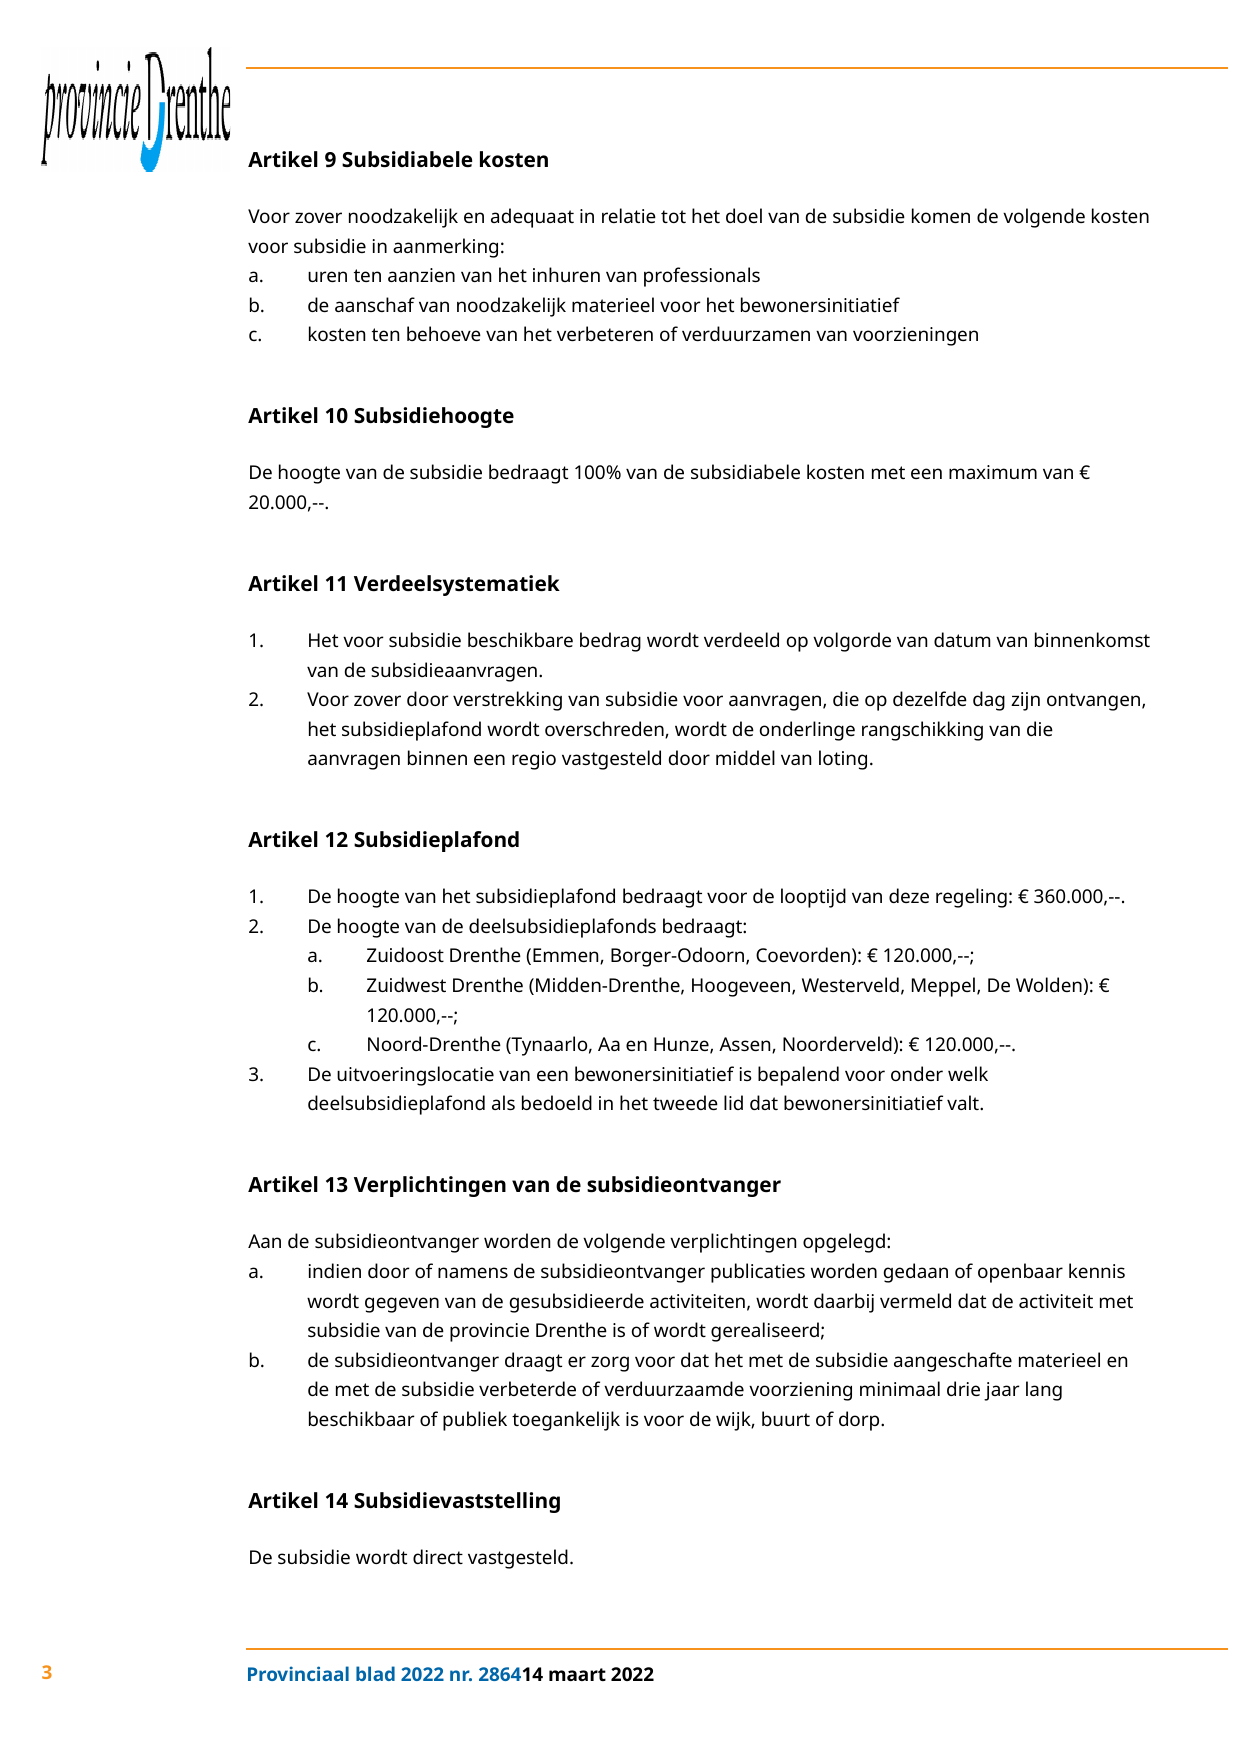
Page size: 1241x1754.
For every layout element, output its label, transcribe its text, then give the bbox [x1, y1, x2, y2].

text De subsidie wordt direct vastgesteld. [248, 1544, 1152, 1570]
picture [41, 47, 231, 172]
list Zuidoost Drenthe (Emmen, Borger-Odoorn, Coevorden): € 120.000,--; [307, 943, 1152, 968]
list De hoogte van de deelsubsidieplafonds bedraagt: [248, 913, 1152, 939]
text Aan de subsidieontvanger worden de volgende verplichtingen opgelegd: [248, 1229, 1152, 1254]
text Voor zover noodzakelijk en adequaat in relatie tot het doel van de subsidie komen de volgende kosten voor subsidie in aanmerking: [248, 203, 1152, 258]
list de subsidieontvanger draagt er zorg voor dat het met de subsidie aangeschafte materieel en de met de subsidie verbeterde of verduurzaamde voorziening minimaal drie jaar lang beschikbaar of publiek toegankelijk is voor de wijk, buurt of dorp. [248, 1347, 1152, 1432]
list uren ten aanzien van het inhuren van professionals [248, 262, 1152, 288]
list Voor zover door verstrekking van subsidie voor aanvragen, die op dezelfde dag zijn ontvangen, het subsidieplafond wordt overschreden, wordt de onderlinge rangschikking van die aanvragen binnen een regio vastgesteld door middel van loting. [248, 686, 1152, 771]
text Artikel 14 Subsidievaststelling [248, 1486, 1152, 1514]
list Zuidwest Drenthe (Midden-Drenthe, Hoogeveen, Westerveld, Meppel, De Wolden): € 120.000,--; [307, 972, 1152, 1028]
text De hoogte van de subsidie bedraagt 100% van de subsidiabele kosten met een maximum van € 20.000,--. [248, 459, 1152, 515]
text Artikel 13 Verplichtingen van de subsidieontvanger [248, 1171, 1152, 1199]
text Artikel 9 Subsidiabele kosten [248, 145, 1152, 174]
text Artikel 12 Subsidieplafond [248, 826, 1152, 854]
list de aanschaf van noodzakelijk materieel voor het bewonersinitiatief [248, 292, 1152, 318]
list De uitvoeringslocatie van een bewonersinitiatief is bepalend voor onder welk deelsubsidieplafond als bedoeld in het tweede lid dat bewonersinitiatief valt. [248, 1061, 1152, 1116]
text Artikel 10 Subsidiehoogte [248, 402, 1152, 430]
list Het voor subsidie beschikbare bedrag wordt verdeeld op volgorde van datum van binnenkomst van de subsidieaanvragen. [248, 627, 1152, 682]
list indien door of namens de subsidieontvanger publicaties worden gedaan of openbaar kennis wordt gegeven van de gesubsidieerde activiteiten, wordt daarbij vermeld dat de activiteit met subsidie van de provincie Drenthe is of wordt gerealiseerd; [248, 1258, 1152, 1343]
list kosten ten behoeve van het verbeteren of verduurzamen van voorzieningen [248, 322, 1152, 347]
list De hoogte van het subsidieplafond bedraagt voor de looptijd van deze regeling: € 360.000,--. [248, 883, 1152, 909]
list Noord-Drenthe (Tynaarlo, Aa en Hunze, Assen, Noorderveld): € 120.000,--. [307, 1031, 1152, 1057]
text Artikel 11 Verdeelsystematiek [248, 569, 1152, 598]
